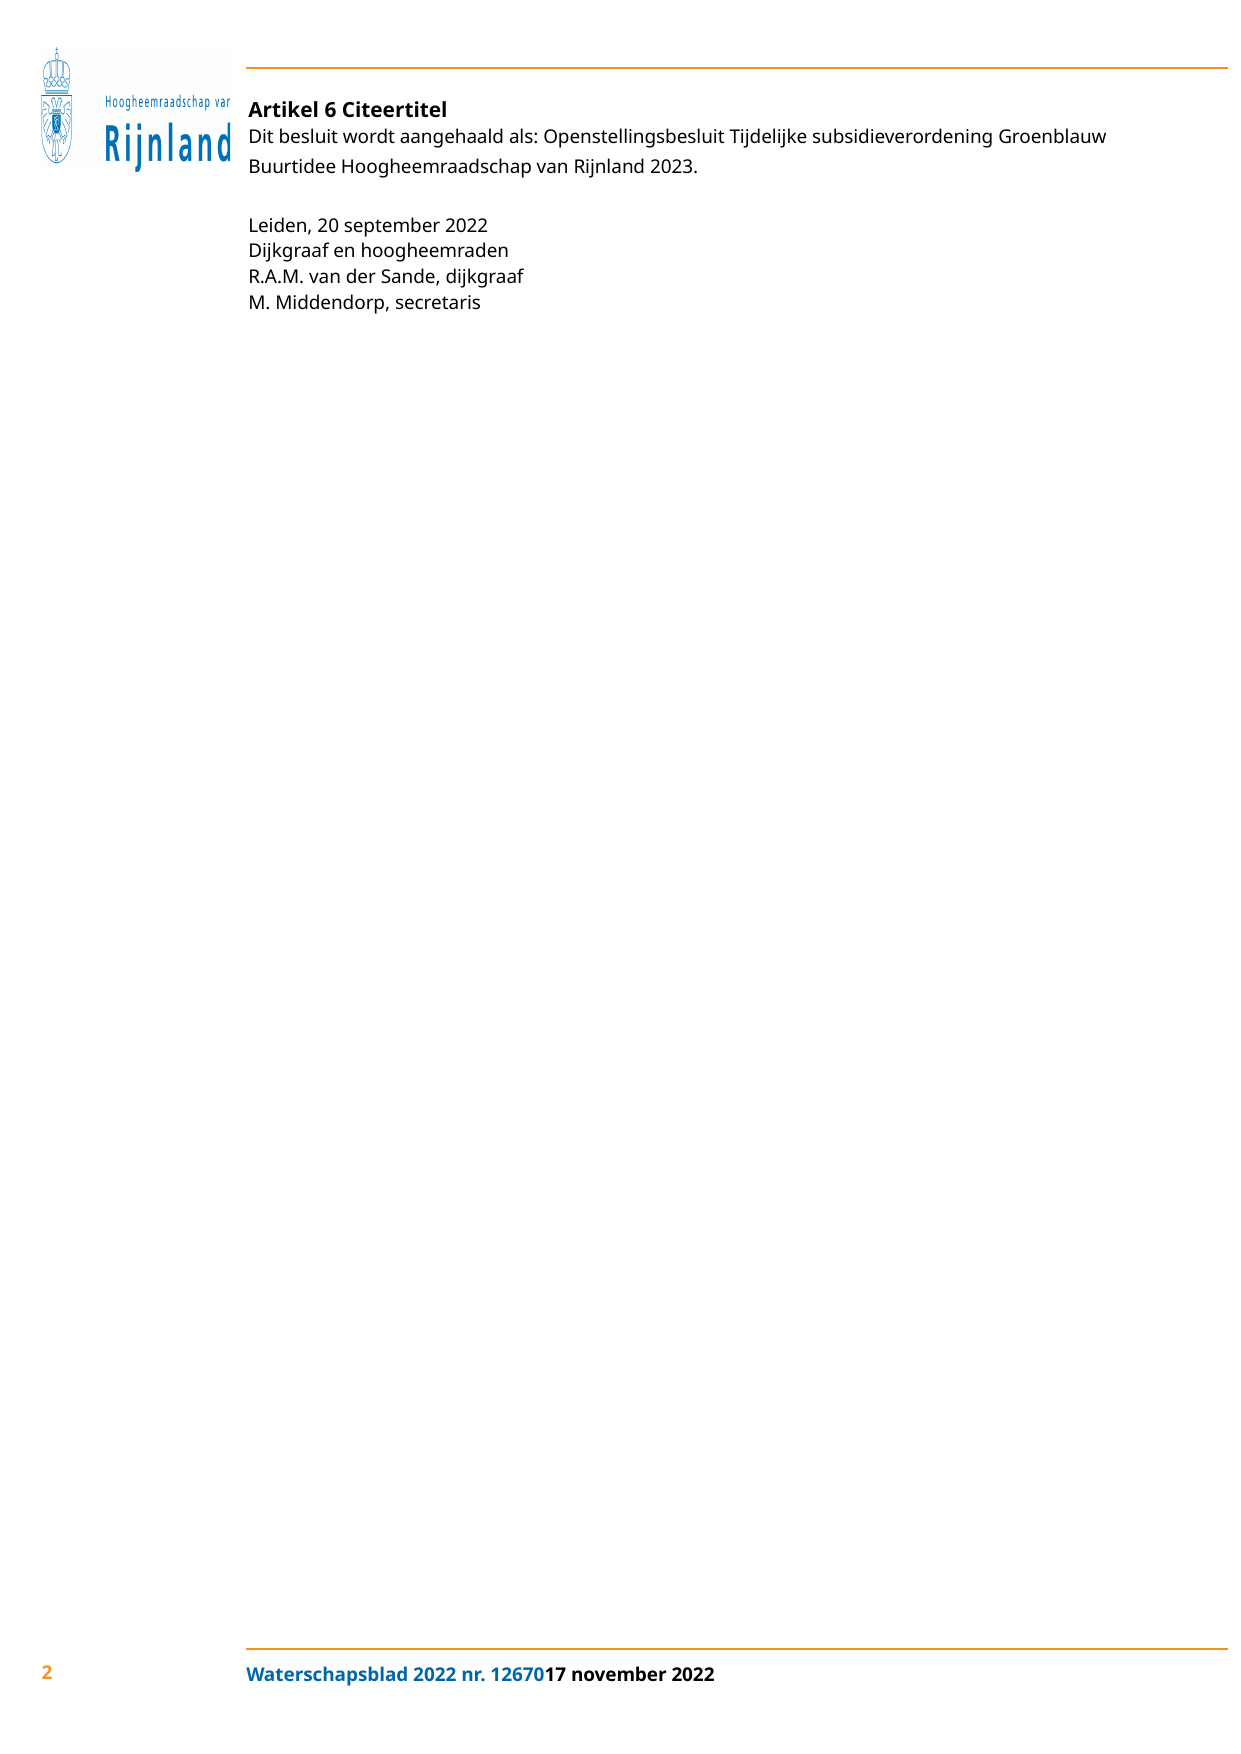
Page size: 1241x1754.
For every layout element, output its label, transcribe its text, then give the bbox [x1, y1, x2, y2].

text R.A.M. van der Sande, dijkgraaf [248, 263, 1152, 289]
text Leiden, 20 september 2022 [248, 212, 1152, 238]
text Artikel 6 Citeertitel [248, 95, 1152, 123]
picture [41, 47, 231, 172]
text M. Middendorp, secretaris [248, 289, 1152, 315]
text Dit besluit wordt aangehaald als: Openstellingsbesluit Tijdelijke subsidieverordening Groenblauw Buurtidee Hoogheemraadschap van Rijnland 2023. [248, 123, 1152, 178]
text Dijkgraaf en hoogheemraden [248, 238, 1152, 263]
